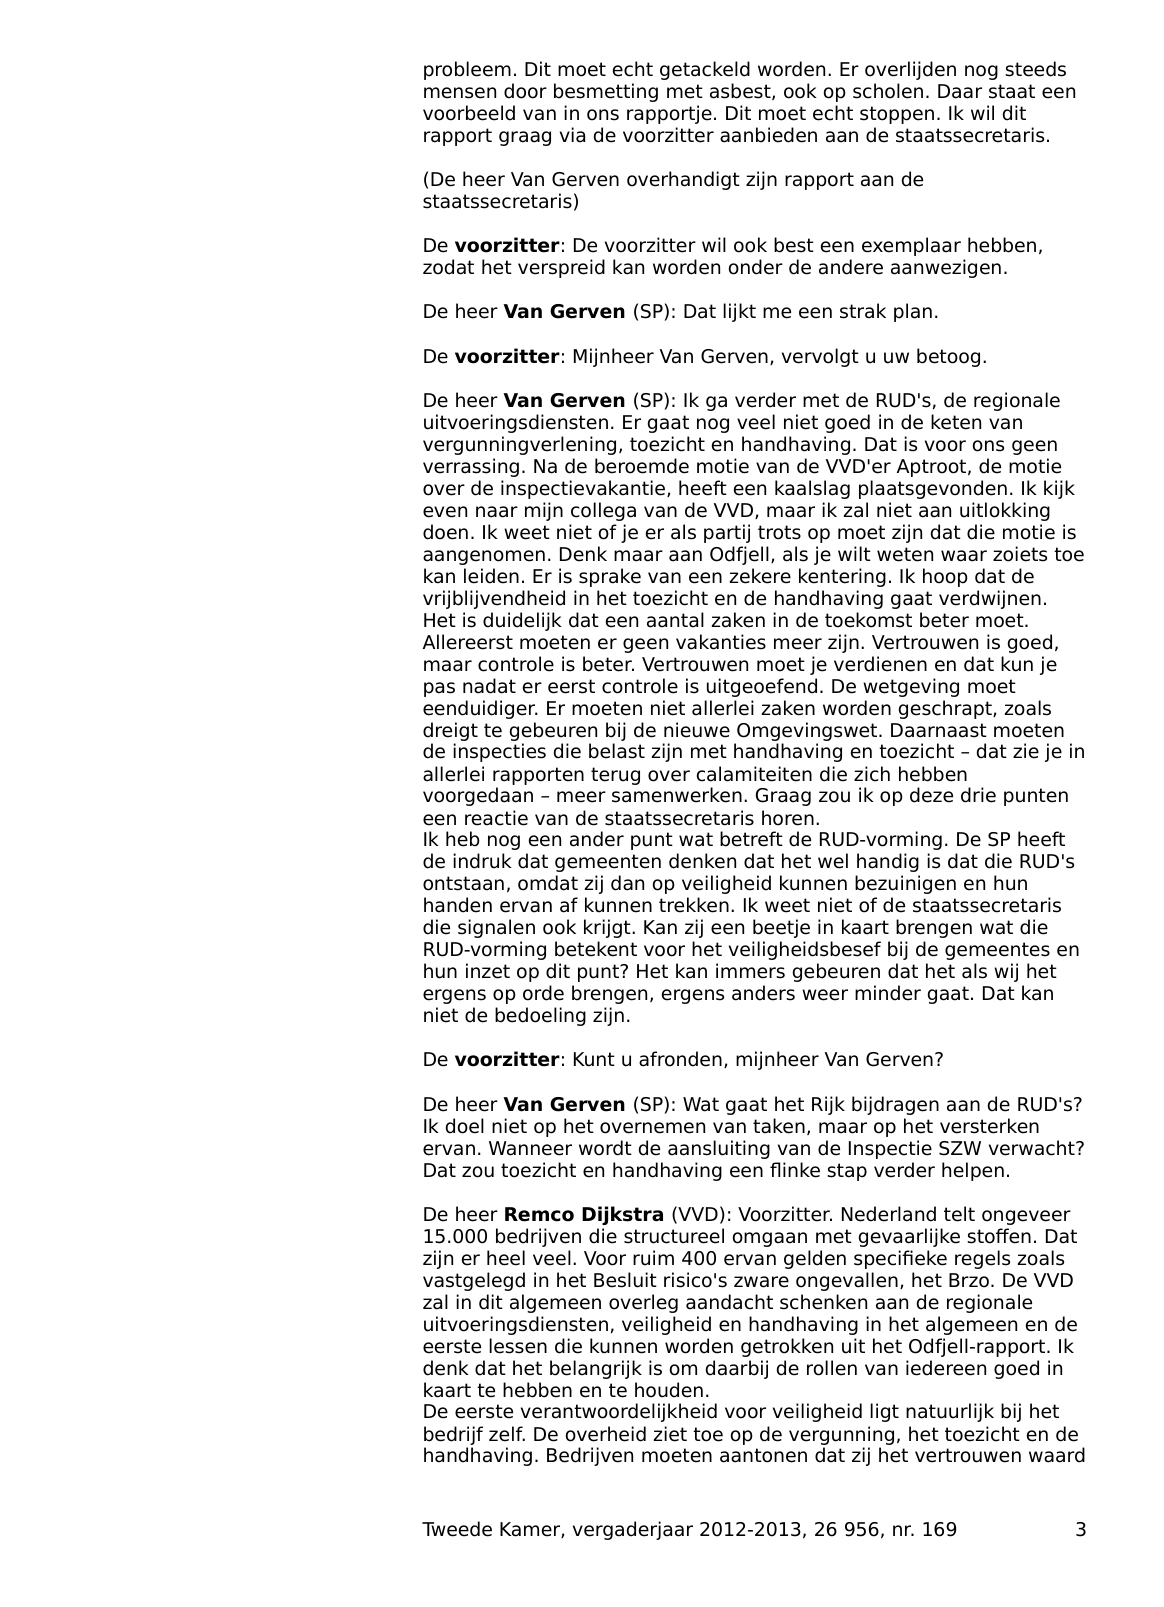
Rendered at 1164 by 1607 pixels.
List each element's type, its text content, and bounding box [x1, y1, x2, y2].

text De heer Remco Dijkstra (VVD): Voorzitter. Nederland telt ongeveer 15.000 bedrijven die structureel omgaan met gevaarlijke stoffen. Dat zijn er heel veel. Voor ruim 400 ervan gelden specifieke regels zoals vastgelegd in het Besluit risico's zware ongevallen, het Brzo. De VVD zal in dit algemeen overleg aandacht schenken aan de regionale uitvoeringsdiensten, veiligheid en handhaving in het algemeen en de eerste lessen die kunnen worden getrokken uit het Odfjell-rapport. Ik denk dat het belangrijk is om daarbij de rollen van iedereen goed in kaart te hebben en te houden. [422, 1204, 1087, 1401]
text De heer Van Gerven (SP): Dat lijkt me een strak plan. [422, 301, 1087, 323]
text Ik heb nog een ander punt wat betreft de RUD-vorming. De SP heeft de indruk dat gemeenten denken dat het wel handig is dat die RUD's ontstaan, omdat zij dan op veiligheid kunnen bezuinigen en hun handen ervan af kunnen trekken. Ik weet niet of de staatssecretaris die signalen ook krijgt. Kan zij een beetje in kaart brengen wat die RUD-vorming betekent voor het veiligheidsbesef bij de gemeentes en hun inzet op dit punt? Het kan immers gebeuren dat het als wij het ergens op orde brengen, ergens anders weer minder gaat. Dat kan niet de bedoeling zijn. [422, 829, 1087, 1027]
text De eerste verantwoordelijkheid voor veiligheid ligt natuurlijk bij het bedrijf zelf. De overheid ziet toe op de vergunning, het toezicht en de handhaving. Bedrijven moeten aantonen dat zij het vertrouwen waard [422, 1401, 1087, 1467]
text De voorzitter: De voorzitter wil ook best een exemplaar hebben, zodat het verspreid kan worden onder de andere aanwezigen. [422, 235, 1087, 279]
text probleem. Dit moet echt getackeld worden. Er overlijden nog steeds mensen door besmetting met asbest, ook op scholen. Daar staat een voorbeeld van in ons rapportje. Dit moet echt stoppen. Ik wil dit rapport graag via de voorzitter aanbieden aan de staatssecretaris. [422, 59, 1087, 147]
text De voorzitter: Mijnheer Van Gerven, vervolgt u uw betoog. [422, 346, 1087, 368]
text De heer Van Gerven (SP): Wat gaat het Rijk bijdragen aan de RUD's? Ik doel niet op het overnemen van taken, maar op het versterken ervan. Wanneer wordt de aansluiting van de Inspectie SZW verwacht? Dat zou toezicht en handhaving een flinke stap verder helpen. [422, 1093, 1087, 1181]
text Het is duidelijk dat een aantal zaken in de toekomst beter moet. Allereerst moeten er geen vakanties meer zijn. Vertrouwen is goed, maar controle is beter. Vertrouwen moet je verdienen en dat kun je pas nadat er eerst controle is uitgeoefend. De wetgeving moet eenduidiger. Er moeten niet allerlei zaken worden geschrapt, zoals dreigt te gebeuren bij de nieuwe Omgevingswet. Daarnaast moeten de inspecties die belast zijn met handhaving en toezicht – dat zie je in allerlei rapporten terug over calamiteiten die zich hebben voorgedaan – meer samenwerken. Graag zou ik op deze drie punten een reactie van de staatssecretaris horen. [422, 609, 1087, 829]
text (De heer Van Gerven overhandigt zijn rapport aan de staatssecretaris) [422, 169, 1087, 213]
text De voorzitter: Kunt u afronden, mijnheer Van Gerven? [422, 1049, 1087, 1071]
text De heer Van Gerven (SP): Ik ga verder met de RUD's, de regionale uitvoeringsdiensten. Er gaat nog veel niet goed in de keten van vergunningverlening, toezicht en handhaving. Dat is voor ons geen verrassing. Na de beroemde motie van de VVD'er Aptroot, de motie over de inspectievakantie, heeft een kaalslag plaatsgevonden. Ik kijk even naar mijn collega van de VVD, maar ik zal niet aan uitlokking doen. Ik weet niet of je er als partij trots op moet zijn dat die motie is aangenomen. Denk maar aan Odfjell, als je wilt weten waar zoiets toe kan leiden. Er is sprake van een zekere kentering. Ik hoop dat de vrijblijvendheid in het toezicht en de handhaving gaat verdwijnen. [422, 390, 1087, 609]
